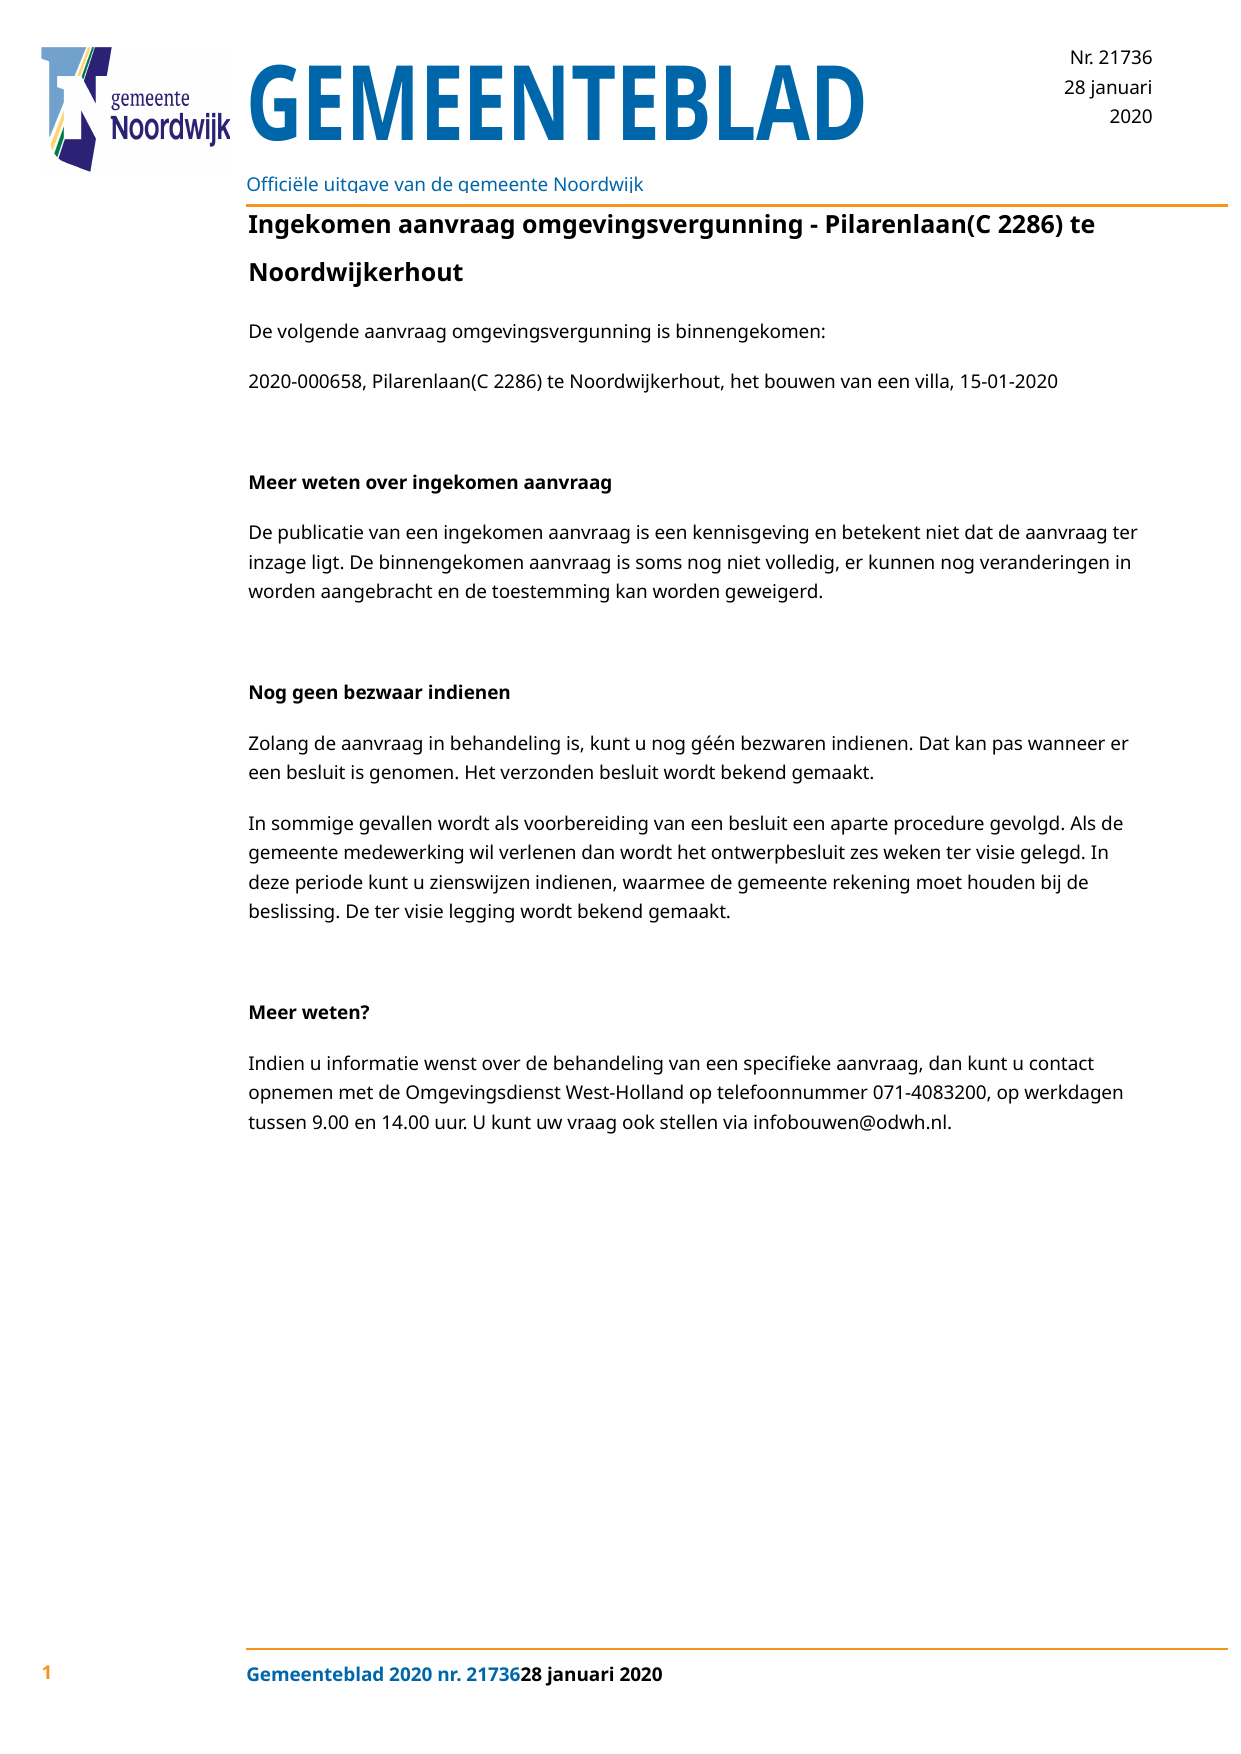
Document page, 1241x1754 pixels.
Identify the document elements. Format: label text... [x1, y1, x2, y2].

text In sommige gevallen wordt als voorbereiding van een besluit een aparte procedure gevolgd. Als de gemeente medewerking wil verlenen dan wordt het ontwerpbesluit zes weken ter visie gelegd. In deze periode kunt u zienswijzen indienen, waarmee de gemeente rekening moet houden bij de beslissing. De ter visie legging wordt bekend gemaakt. [248, 810, 1152, 924]
text Meer weten? [248, 999, 1152, 1025]
text Zolang de aanvraag in behandeling is, kunt u nog géén bezwaren indienen. Dat kan pas wanneer er een besluit is genomen. Het verzonden besluit wordt bekend gemaakt. [248, 730, 1152, 785]
text 2020-000658, Pilarenlaan(C 2286) te Noordwijkerhout, het bouwen van een villa, 15-01-2020 [248, 368, 1152, 394]
text Indien u informatie wenst over de behandeling van een specifieke aanvraag, dan kunt u contact opnemen met de Omgevingsdienst West-Holland op telefoonnummer 071-4083200, op werkdagen tussen 9.00 en 14.00 uur. U kunt uw vraag ook stellen via infobouwen@odwh.nl. [248, 1050, 1152, 1135]
picture [41, 47, 231, 172]
text De volgende aanvraag omgevingsvergunning is binnengekomen: [248, 318, 1152, 344]
text Nog geen bezwaar indienen [248, 679, 1152, 705]
text De publicatie van een ingekomen aanvraag is een kennisgeving en betekent niet dat de aanvraag ter inzage ligt. De binnengekomen aanvraag is soms nog niet volledig, er kunnen nog veranderingen in worden aangebracht en de toestemming kan worden geweigerd. [248, 519, 1152, 604]
text Meer weten over ingekomen aanvraag [248, 469, 1152, 495]
text Ingekomen aanvraag omgevingsvergunning - Pilarenlaan(C 2286) te Noordwijkerhout [248, 207, 1152, 288]
